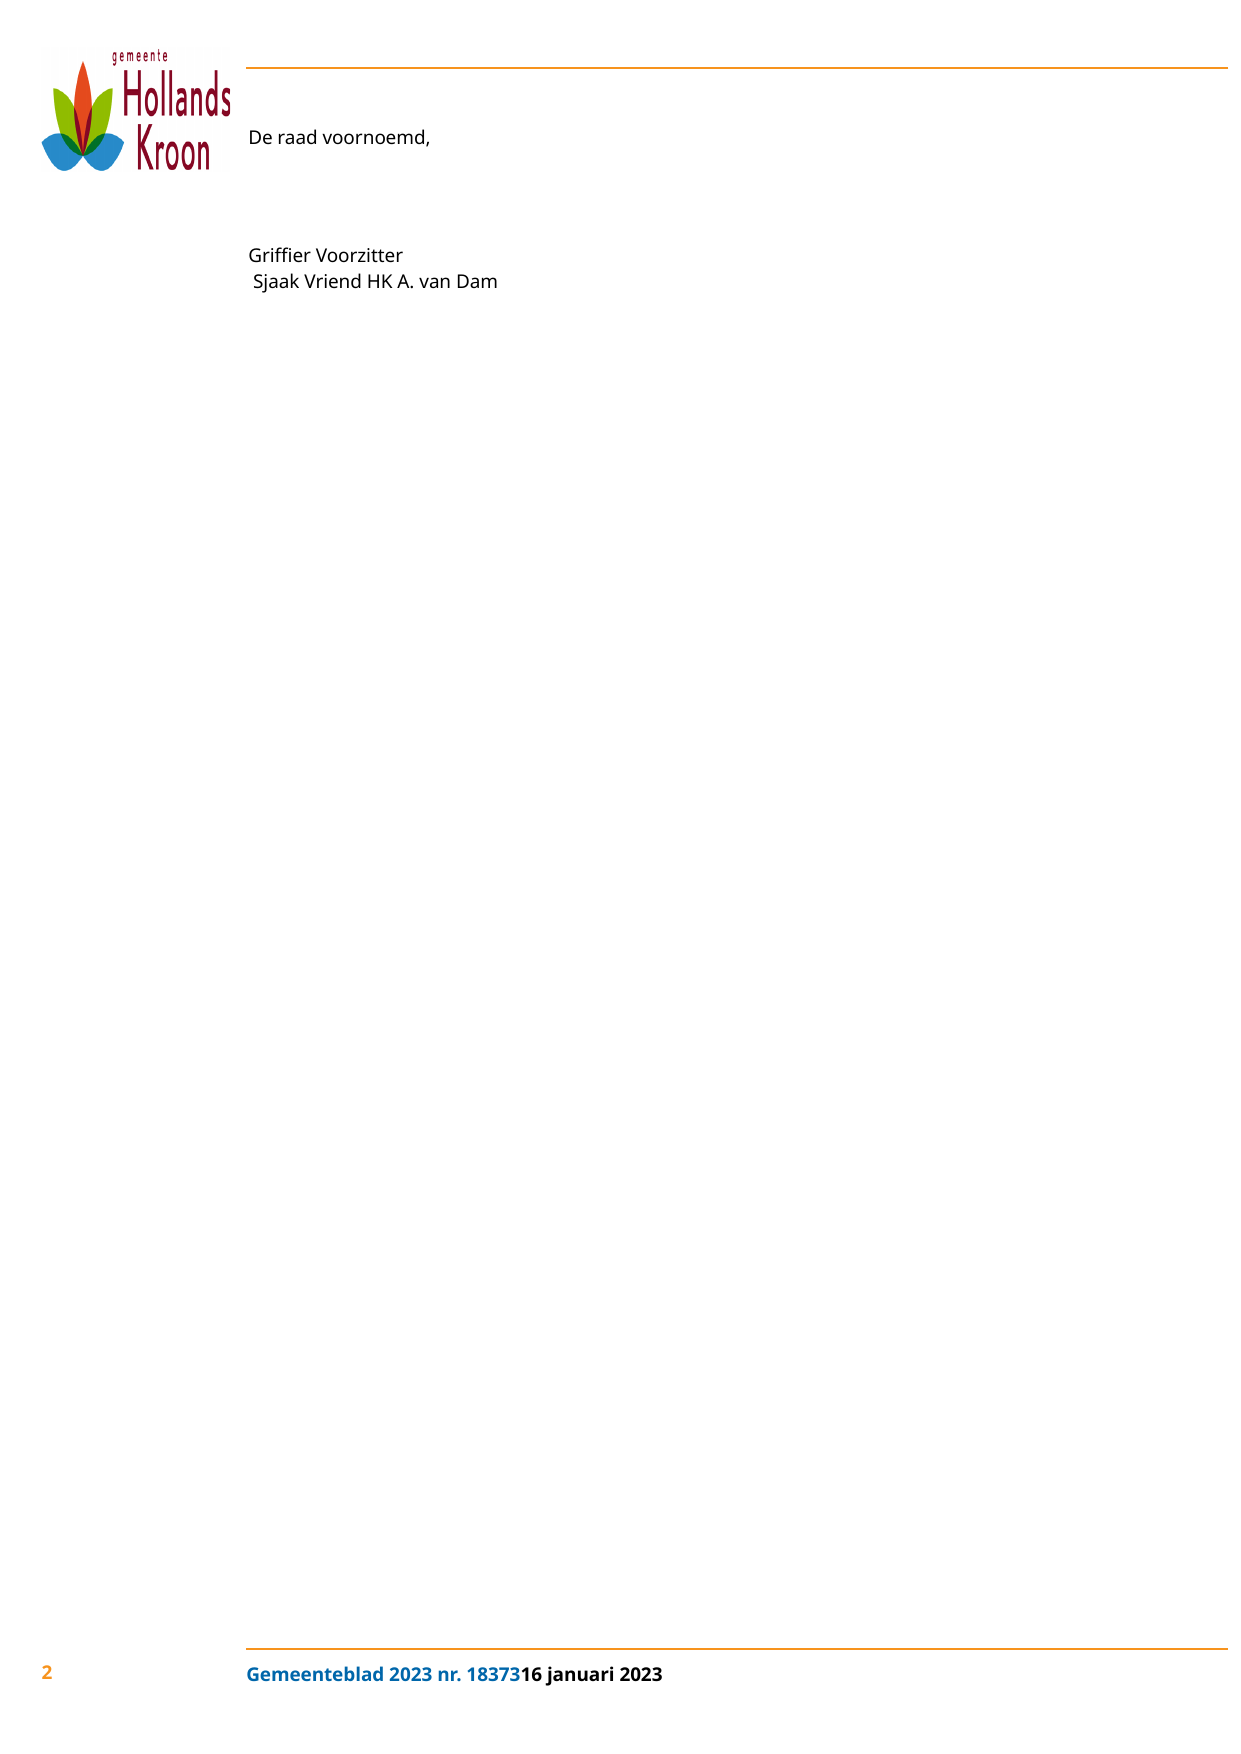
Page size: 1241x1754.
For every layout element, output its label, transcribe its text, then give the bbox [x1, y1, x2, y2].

text Sjaak Vriend HK A. van Dam [248, 268, 1152, 294]
picture [41, 47, 231, 172]
text Griffier Voorzitter [248, 243, 1152, 268]
text De raad voornoemd, [248, 124, 1152, 150]
